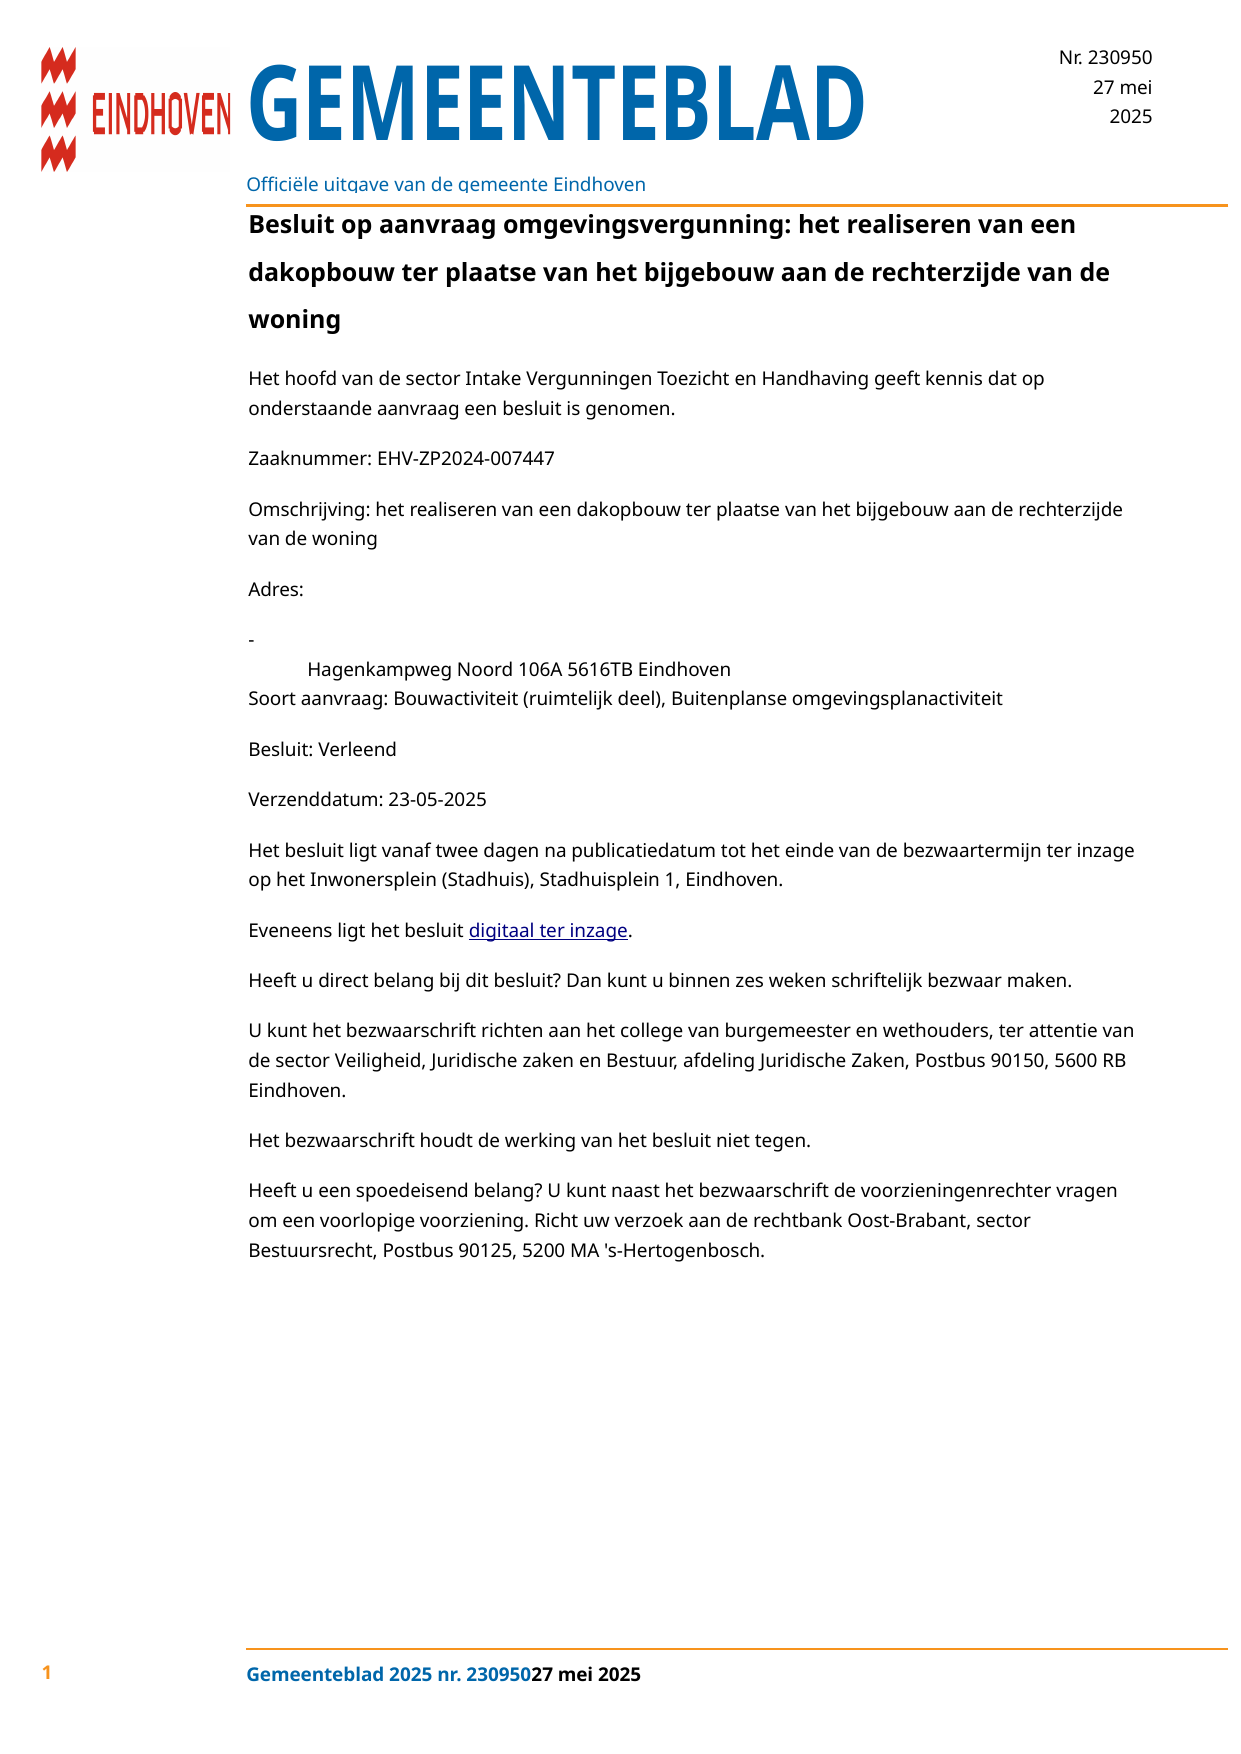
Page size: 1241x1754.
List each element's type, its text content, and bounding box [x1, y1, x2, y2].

text Het besluit ligt vanaf twee dagen na publicatiedatum tot het einde van de bezwaartermijn ter inzage op het Inwonersplein (Stadhuis), Stadhuisplein 1, Eindhoven. [248, 837, 1152, 892]
text Besluit: Verleend [248, 736, 1152, 762]
text Het hoofd van de sector Intake Vergunningen Toezicht en Handhaving geeft kennis dat op onderstaande aanvraag een besluit is genomen. [248, 366, 1152, 421]
text Omschrijving: het realiseren van een dakopbouw ter plaatse van het bijgebouw aan de rechterzijde van de woning [248, 496, 1152, 551]
text Het bezwaarschrift houdt de werking van het besluit niet tegen. [248, 1127, 1152, 1153]
text U kunt het bezwaarschrift richten aan het college van burgemeester en wethouders, ter attentie van de sector Veiligheid, Juridische zaken en Bestuur, afdeling Juridische Zaken, Postbus 90150, 5600 RB Eindhoven. [248, 1018, 1152, 1102]
text Besluit op aanvraag omgevingsvergunning: het realiseren van een dakopbouw ter plaatse van het bijgebouw aan de rechterzijde van de woning [248, 207, 1152, 336]
picture [41, 47, 231, 172]
text Heeft u een spoedeisend belang? U kunt naast het bezwaarschrift de voorzieningenrechter vragen om een voorlopige voorziening. Richt uw verzoek aan de rechtbank Oost-Brabant, sector Bestuursrecht, Postbus 90125, 5200 MA 's-Hertogenbosch. [248, 1178, 1152, 1262]
text Verzenddatum: 23-05-2025 [248, 786, 1152, 812]
text Adres: [248, 576, 1152, 602]
list Hagenkampweg Noord 106A 5616TB Eindhoven [248, 656, 1152, 682]
text Eveneens ligt het besluit digitaal ter inzage. [248, 917, 1152, 942]
text Heeft u direct belang bij dit besluit? Dan kunt u binnen zes weken schriftelijk bezwaar maken. [248, 967, 1152, 993]
text Soort aanvraag: Bouwactiviteit (ruimtelijk deel), Buitenplanse omgevingsplanactiviteit [248, 686, 1152, 711]
text Zaaknummer: EHV-ZP2024-007447 [248, 446, 1152, 471]
